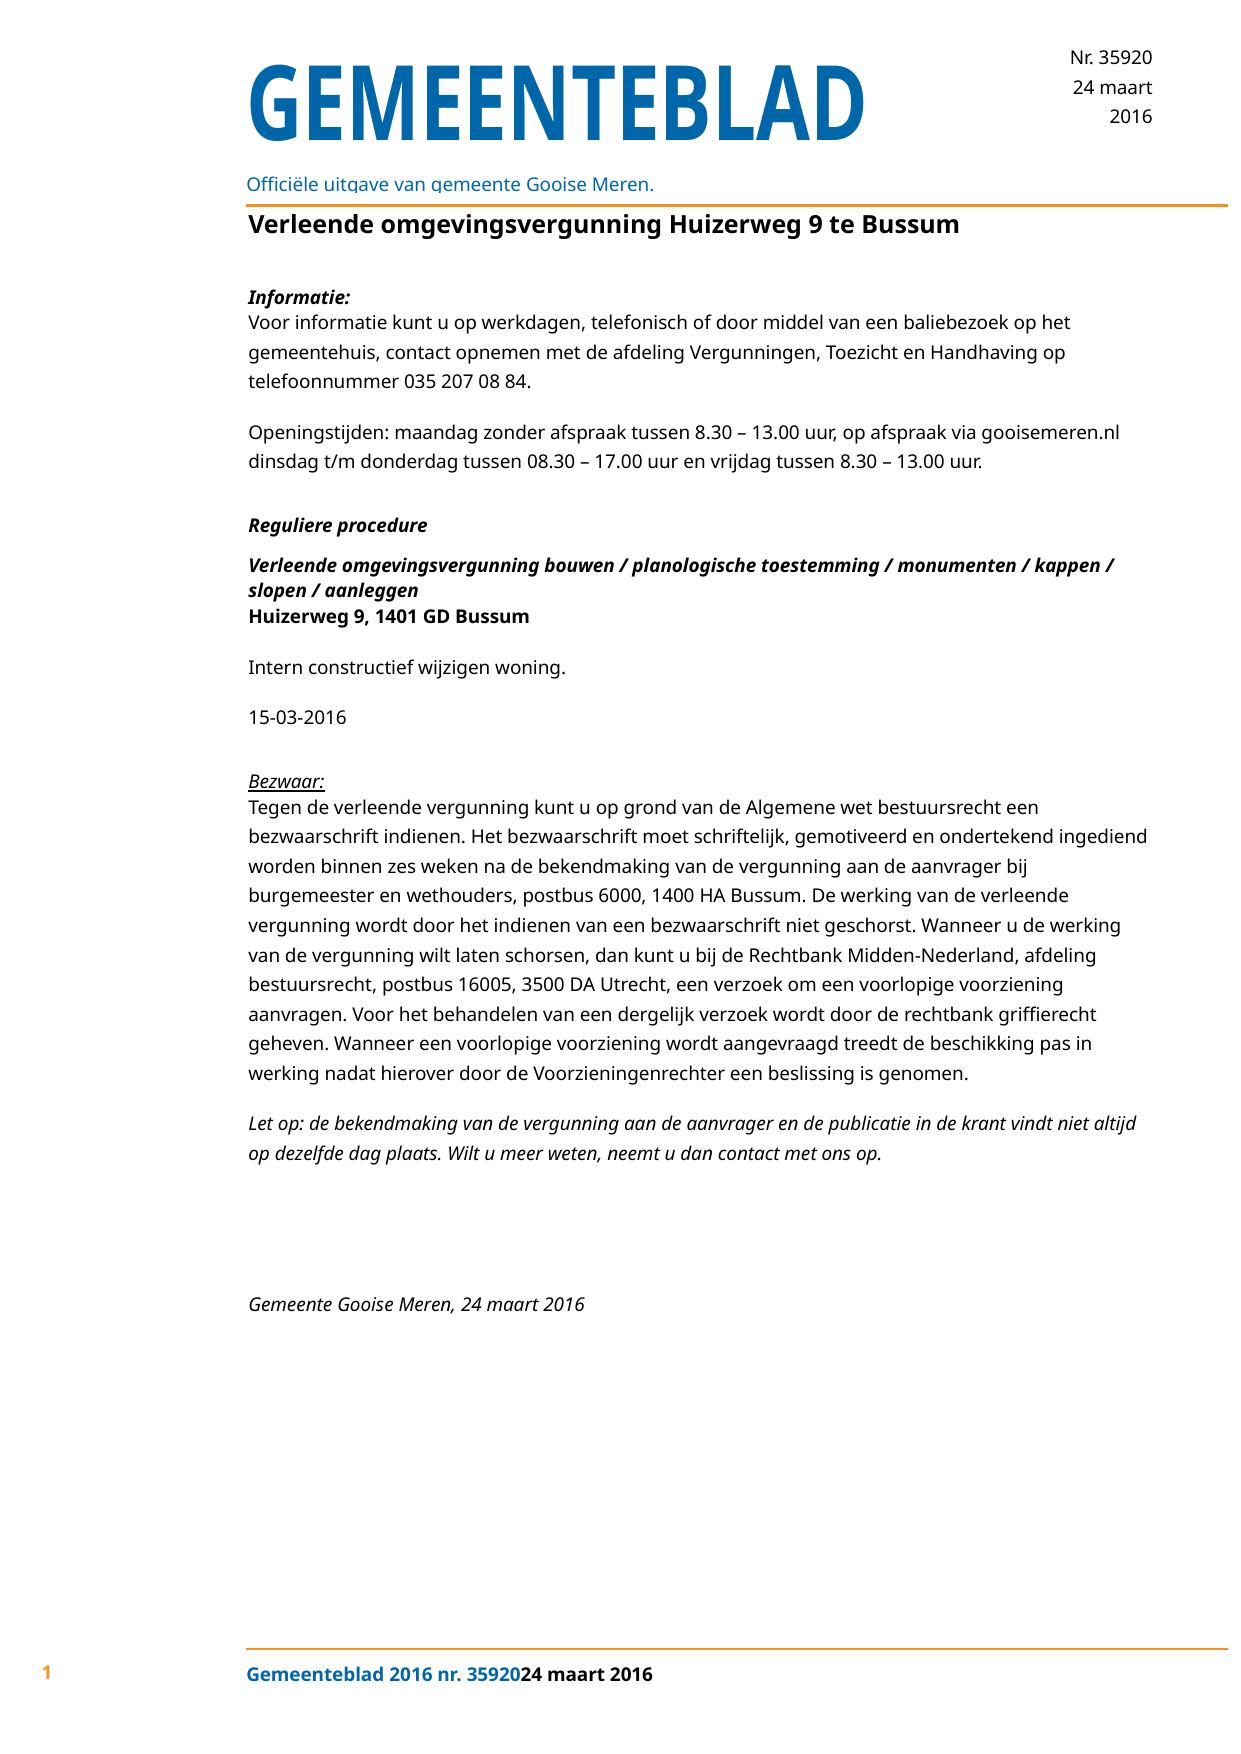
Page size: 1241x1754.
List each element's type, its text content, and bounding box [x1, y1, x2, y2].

text 15-03-2016 [248, 704, 1152, 730]
text Voor informatie kunt u op werkdagen, telefonisch of door middel van een baliebezoek op het gemeentehuis, contact opnemen met de afdeling Vergunningen, Toezicht en Handhaving op telefoonnummer 035 207 08 84. [248, 309, 1152, 394]
text Informatie: [248, 284, 1152, 309]
text Huizerweg 9, 1401 GD Bussum [248, 603, 1152, 629]
text Reguliere procedure [248, 513, 1152, 538]
text Gemeente Gooise Meren, 24 maart 2016 [248, 1291, 1152, 1317]
text Bezwaar: [248, 768, 1152, 794]
text Verleende omgevingsvergunning bouwen / planologische toestemming / monumenten / kappen / slopen / aanleggen [248, 552, 1152, 603]
text Let op: de bekendmaking van de vergunning aan de aanvrager en de publicatie in de krant vindt niet altijd op dezelfde dag plaats. Wilt u meer weten, neemt u dan contact met ons op. [248, 1111, 1152, 1166]
text Verleende omgevingsvergunning Huizerweg 9 te Bussum [248, 207, 1152, 241]
text Tegen de verleende vergunning kunt u op grond van de Algemene wet bestuursrecht een bezwaarschrift indienen. Het bezwaarschrift moet schriftelijk, gemotiveerd en ondertekend ingediend worden binnen zes weken na de bekendmaking van de vergunning aan de aanvrager bij burgemeester en wethouders, postbus 6000, 1400 HA Bussum. De werking van de verleende vergunning wordt door het indienen van een bezwaarschrift niet geschorst. Wanneer u de werking van de vergunning wilt laten schorsen, dan kunt u bij de Rechtbank Midden-Nederland, afdeling bestuursrecht, postbus 16005, 3500 DA Utrecht, een verzoek om een voorlopige voorziening aanvragen. Voor het behandelen van een dergelijk verzoek wordt door de rechtbank griffierecht geheven. Wanneer een voorlopige voorziening wordt aangevraagd treedt de beschikking pas in werking nadat hierover door de Voorzieningenrechter een beslissing is genomen. [248, 794, 1152, 1086]
text Intern constructief wijzigen woning. [248, 654, 1152, 679]
text Openingstijden: maandag zonder afspraak tussen 8.30 – 13.00 uur, op afspraak via gooisemeren.nl dinsdag t/m donderdag tussen 08.30 – 17.00 uur en vrijdag tussen 8.30 – 13.00 uur. [248, 419, 1152, 474]
picture [41, 47, 231, 172]
